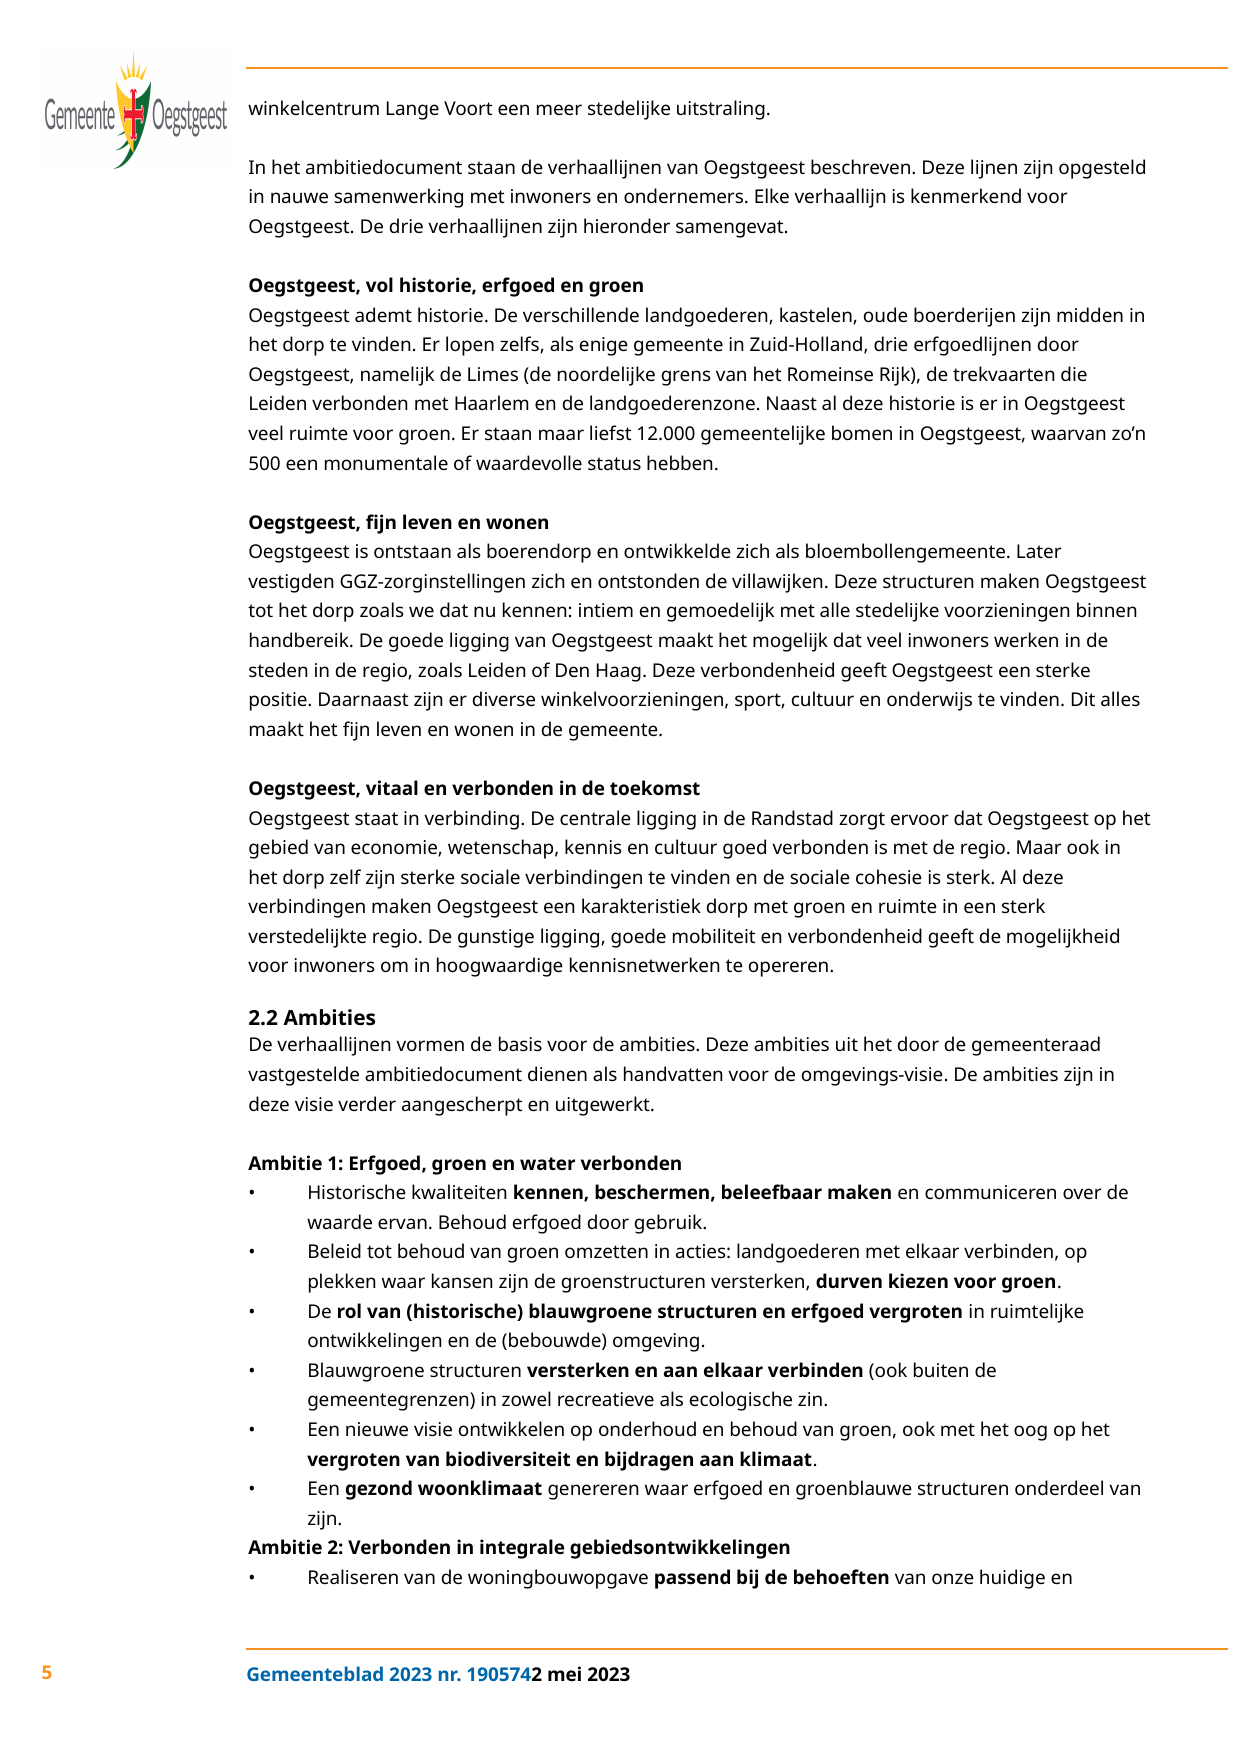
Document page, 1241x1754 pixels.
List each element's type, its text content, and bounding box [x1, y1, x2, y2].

list Een nieuwe visie ontwikkelen op onderhoud en behoud van groen, ook met het oog op het vergroten van biodiversiteit en bijdragen aan klimaat. [248, 1416, 1152, 1471]
picture [41, 47, 231, 172]
list Blauwgroene structuren versterken en aan elkaar verbinden (ook buiten de gemeentegrenzen) in zowel recreatieve als ecologische zin. [248, 1357, 1152, 1412]
text Oegstgeest, fijn leven en wonen [248, 509, 1152, 535]
text winkelcentrum Lange Voort een meer stedelijke uitstraling. [248, 95, 1152, 121]
text Oegstgeest ademt historie. De verschillende landgoederen, kastelen, oude boerderijen zijn midden in het dorp te vinden. Er lopen zelfs, als enige gemeente in Zuid-Holland, drie erfgoedlijnen door Oegstgeest, namelijk de Limes (de noordelijke grens van het Romeinse Rijk), de trekvaarten die Leiden verbonden met Haarlem en de landgoederenzone. Naast al deze historie is er in Oegstgeest veel ruimte voor groen. Er staan maar liefst 12.000 gemeentelijke bomen in Oegstgeest, waarvan zo’n 500 een monumentale of waardevolle status hebben. [248, 302, 1152, 476]
text 2.2 Ambities [248, 1003, 1152, 1032]
text Oegstgeest staat in verbinding. De centrale ligging in de Randstad zorgt ervoor dat Oegstgeest op het gebied van economie, wetenschap, kennis en cultuur goed verbonden is met de regio. Maar ook in het dorp zelf zijn sterke sociale verbindingen te vinden en de sociale cohesie is sterk. Al deze verbindingen maken Oegstgeest een karakteristiek dorp met groen en ruimte in een sterk verstedelijkte regio. De gunstige ligging, goede mobiliteit en verbondenheid geeft de mogelijkheid voor inwoners om in hoogwaardige kennisnetwerken te opereren. [248, 805, 1152, 978]
text Oegstgeest, vitaal en verbonden in de toekomst [248, 775, 1152, 801]
text Ambitie 1: Erfgoed, groen en water verbonden [248, 1150, 1152, 1176]
text Oegstgeest, vol historie, erfgoed en groen [248, 272, 1152, 298]
text Oegstgeest is ontstaan als boerendorp en ontwikkelde zich als bloembollengemeente. Later vestigden GGZ-zorginstellingen zich en ontstonden de villawijken. Deze structuren maken Oegstgeest tot het dorp zoals we dat nu kennen: intiem en gemoedelijk met alle stedelijke voorzieningen binnen handbereik. De goede ligging van Oegstgeest maakt het mogelijk dat veel inwoners werken in de steden in de regio, zoals Leiden of Den Haag. Deze verbondenheid geeft Oegstgeest een sterke positie. Daarnaast zijn er diverse winkelvoorzieningen, sport, cultuur en onderwijs te vinden. Dit alles maakt het fijn leven en wonen in de gemeente. [248, 538, 1152, 742]
list Historische kwaliteiten kennen, beschermen, beleefbaar maken en communiceren over de waarde ervan. Behoud erfgoed door gebruik. [248, 1179, 1152, 1235]
text In het ambitiedocument staan de verhaallijnen van Oegstgeest beschreven. Deze lijnen zijn opgesteld in nauwe samenwerking met inwoners en ondernemers. Elke verhaallijn is kenmerkend voor Oegstgeest. De drie verhaallijnen zijn hieronder samengevat. [248, 154, 1152, 239]
list Beleid tot behoud van groen omzetten in acties: landgoederen met elkaar verbinden, op plekken waar kansen zijn de groenstructuren versterken, durven kiezen voor groen. [248, 1239, 1152, 1294]
list De rol van (historische) blauwgroene structuren en erfgoed vergroten in ruimtelijke ontwikkelingen en de (bebouwde) omgeving. [248, 1298, 1152, 1353]
list Realiseren van de woningbouwopgave passend bij de behoeften van onze huidige en [248, 1564, 1152, 1590]
list Een gezond woonklimaat genereren waar erfgoed en groenblauwe structuren onderdeel van zijn. [248, 1475, 1152, 1531]
text Ambitie 2: Verbonden in integrale gebiedsontwikkelingen [248, 1534, 1152, 1560]
text De verhaallijnen vormen de basis voor de ambities. Deze ambities uit het door de gemeenteraad vastgestelde ambitiedocument dienen als handvatten voor de omgevings-visie. De ambities zijn in deze visie verder aangescherpt en uitgewerkt. [248, 1032, 1152, 1116]
